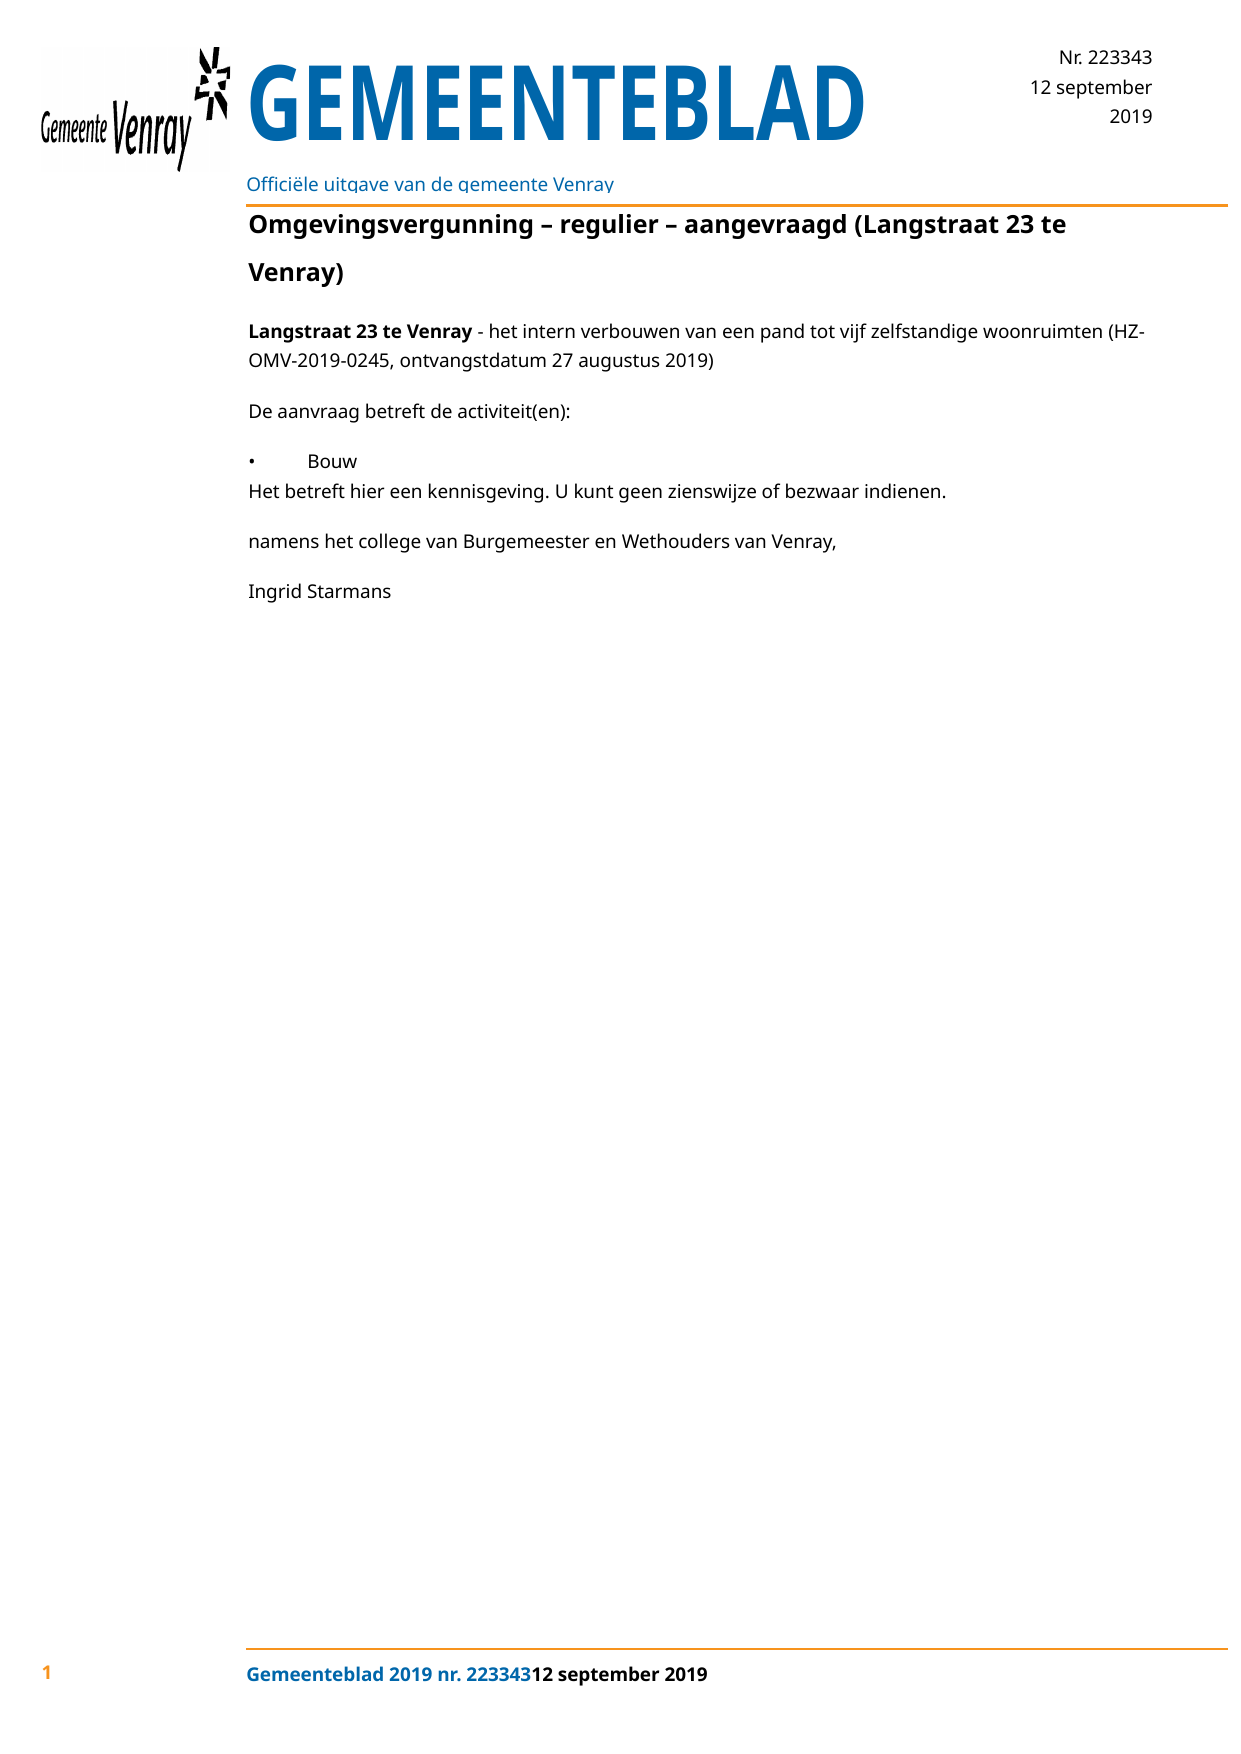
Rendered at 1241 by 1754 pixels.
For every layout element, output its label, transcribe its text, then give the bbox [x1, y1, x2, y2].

text Omgevingsvergunning – regulier – aangevraagd (Langstraat 23 te Venray) [248, 207, 1152, 288]
text Ingrid Starmans [248, 579, 1152, 604]
picture [41, 47, 231, 172]
list Bouw [248, 448, 1152, 474]
text namens het college van Burgemeester en Wethouders van Venray, [248, 528, 1152, 554]
text De aanvraag betreft de activiteit(en): [248, 398, 1152, 424]
text Langstraat 23 te Venray - het intern verbouwen van een pand tot vijf zelfstandige woonruimten (HZ-OMV-2019-0245, ontvangstdatum 27 augustus 2019) [248, 318, 1152, 373]
text Het betreft hier een kennisgeving. U kunt geen zienswijze of bezwaar indienen. [248, 478, 1152, 504]
